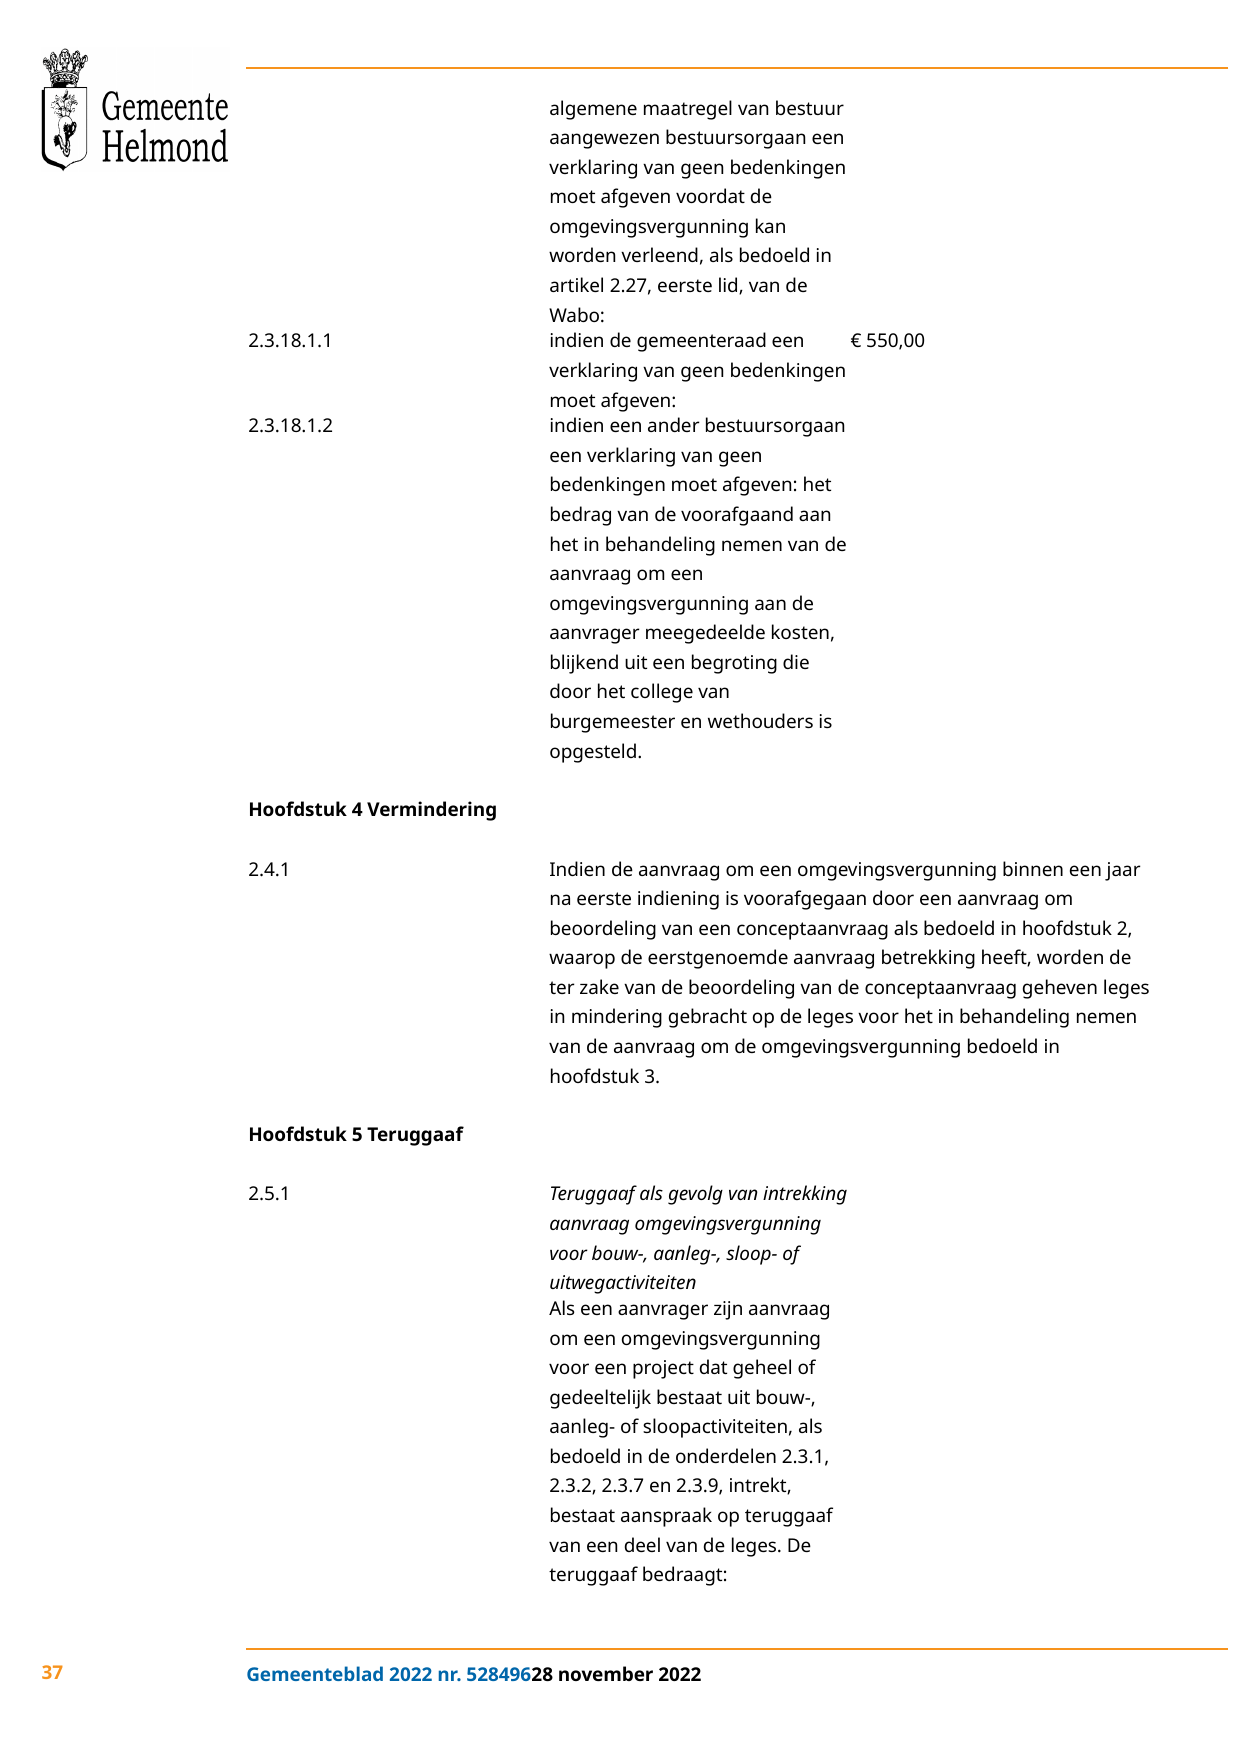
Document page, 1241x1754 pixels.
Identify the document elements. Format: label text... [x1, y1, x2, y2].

table_cell algemene maatregel van bestuur aangewezen bestuursorgaan een verklaring van geen bedenkingen moet afgeven voordat de omgevingsvergunning kan worden verleend, als bedoeld in artikel 2.27, eerste lid, van de Wabo: [549, 95, 850, 328]
table_cell 2.3.18.1.1 [248, 328, 549, 412]
table_cell [248, 1295, 549, 1587]
table_cell [850, 413, 1152, 764]
table_cell € 550,00 [850, 328, 1152, 412]
table_cell [850, 1295, 1152, 1587]
table_cell Als een aanvrager zijn aanvraag om een omgevingsvergunning voor een project dat geheel of gedeeltelijk bestaat uit bouw-, aanleg- of sloopactiviteiten, als bedoeld in de onderdelen 2.3.1, 2.3.2, 2.3.7 en 2.3.9, intrekt, bestaat aanspraak op teruggaaf van een deel van de leges. De teruggaaf bedraagt: [549, 1295, 850, 1587]
table_cell [850, 95, 1152, 328]
text Hoofdstuk 4 Vermindering [248, 796, 1152, 822]
picture [41, 47, 231, 172]
table_cell indien een ander bestuursorgaan een verklaring van geen bedenkingen moet afgeven: het bedrag van de voorafgaand aan het in behandeling nemen van de aanvraag om een omgevingsvergunning aan de aanvrager meegedeelde kosten, blijkend uit een begroting die door het college van burgemeester en wethouders is opgesteld. [549, 413, 850, 764]
table_header 2.4.1 [248, 856, 549, 1088]
table_cell 2.3.18.1.2 [248, 413, 549, 764]
table_header Indien de aanvraag om een omgevingsvergunning binnen een jaar na eerste indiening is voorafgegaan door een aanvraag om beoordeling van een conceptaanvraag als bedoeld in hoofdstuk 2, waarop de eerstgenoemde aanvraag betrekking heeft, worden de ter zake van de beoordeling van de conceptaanvraag geheven leges in mindering gebracht op de leges voor het in behandeling nemen van de aanvraag om de omgevingsvergunning bedoeld in hoofdstuk 3. [549, 856, 1152, 1088]
table_header Teruggaaf als gevolg van intrekking aanvraag omgevingsvergunning voor bouw-, aanleg-, sloop- of uitwegactiviteiten [549, 1181, 850, 1295]
text Hoofdstuk 5 Teruggaaf [248, 1121, 1152, 1147]
table_header [850, 1181, 1152, 1295]
table_cell [248, 95, 549, 328]
table_cell indien de gemeenteraad een verklaring van geen bedenkingen moet afgeven: [549, 328, 850, 412]
table_header 2.5.1 [248, 1181, 549, 1295]
